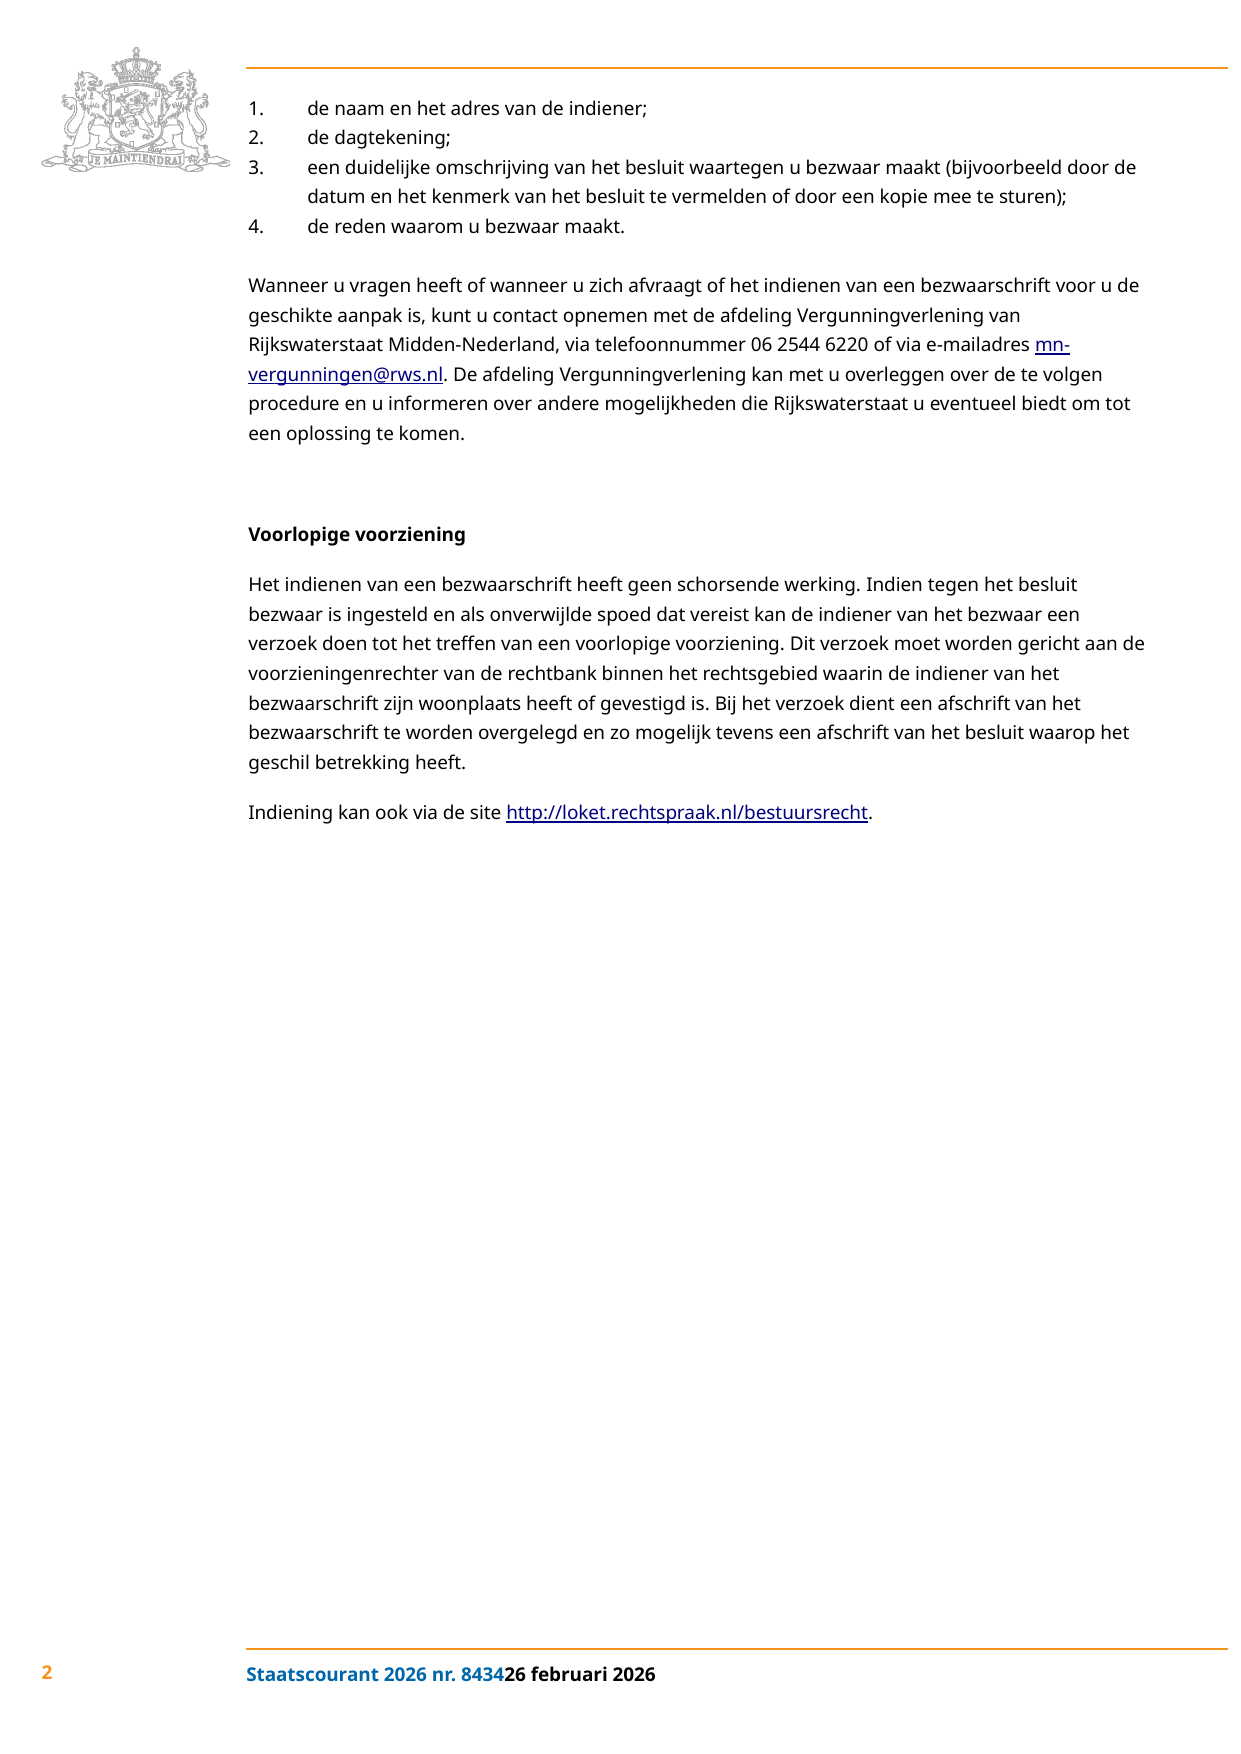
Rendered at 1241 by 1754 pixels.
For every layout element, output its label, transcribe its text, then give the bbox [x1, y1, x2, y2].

list een duidelijke omschrijving van het besluit waartegen u bezwaar maakt (bijvoorbeeld door de datum en het kenmerk van het besluit te vermelden of door een kopie mee te sturen); [248, 154, 1152, 209]
text Het indienen van een bezwaarschrift heeft geen schorsende werking. Indien tegen het besluit bezwaar is ingesteld en als onverwijlde spoed dat vereist kan de indiener van het bezwaar een verzoek doen tot het treffen van een voorlopige voorziening. Dit verzoek moet worden gericht aan de voorzieningenrechter van de rechtbank binnen het rechtsgebied waarin de indiener van het bezwaarschrift zijn woonplaats heeft of gevestigd is. Bij het verzoek dient een afschrift van het bezwaarschrift te worden overgelegd en zo mogelijk tevens een afschrift van het besluit waarop het geschil betrekking heeft. [248, 571, 1152, 775]
text Wanneer u vragen heeft of wanneer u zich afvraagt of het indienen van een bezwaarschrift voor u de geschikte aanpak is, kunt u contact opnemen met de afdeling Vergunningverlening van Rijkswaterstaat Midden-Nederland, via telefoonnummer 06 2544 6220 of via e-mailadres mn-vergunningen@rws.nl. De afdeling Vergunningverlening kan met u overleggen over de te volgen procedure en u informeren over andere mogelijkheden die Rijkswaterstaat u eventueel biedt om tot een oplossing te komen. [248, 272, 1152, 446]
list de dagtekening; [248, 124, 1152, 150]
picture [41, 47, 231, 172]
list de naam en het adres van de indiener; [248, 95, 1152, 121]
list de reden waarom u bezwaar maakt. [248, 213, 1152, 239]
text Indiening kan ook via de site http://loket.rechtspraak.nl/bestuursrecht. [248, 799, 1152, 825]
text Voorlopige voorziening [248, 521, 1152, 547]
